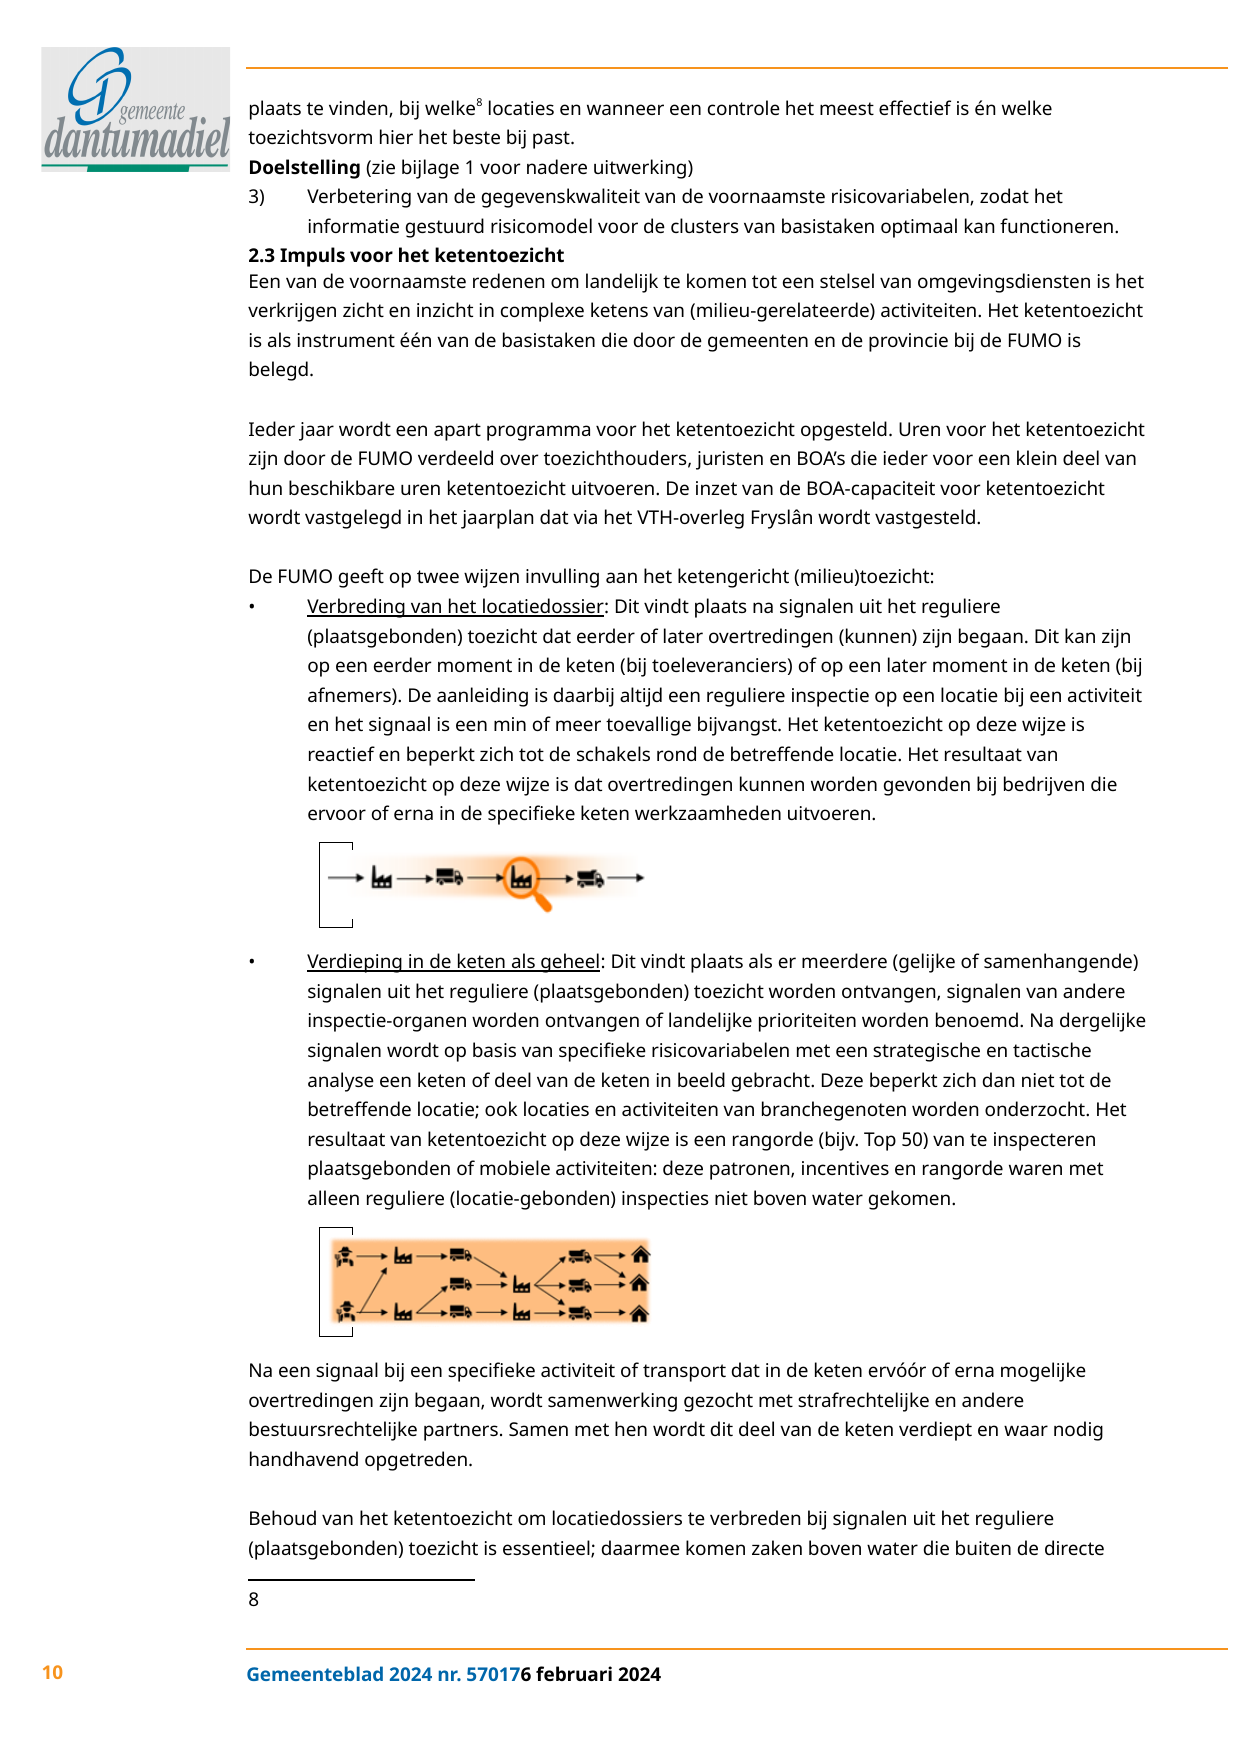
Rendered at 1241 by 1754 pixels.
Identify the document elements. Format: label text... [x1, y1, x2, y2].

text De FUMO geeft op twee wijzen invulling aan het ketengericht (milieu)toezicht: [248, 564, 1152, 589]
picture [41, 47, 231, 172]
text Ieder jaar wordt een apart programma voor het ketentoezicht opgesteld. Uren voor het ketentoezicht zijn door de FUMO verdeeld over toezichthouders, juristen en BOA’s die ieder voor een klein deel van hun beschikbare uren ketentoezicht uitvoeren. De inzet van de BOA-capaciteit voor ketentoezicht wordt vastgelegd in het jaarplan dat via het VTH-overleg Fryslân wordt vastgesteld. [248, 416, 1152, 530]
text Na een signaal bij een specifieke activiteit of transport dat in de keten ervóór of erna mogelijke overtredingen zijn begaan, wordt samenwerking gezocht met strafrechtelijke en andere bestuursrechtelijke partners. Samen met hen wordt dit deel van de keten verdiept en waar nodig handhavend opgetreden. [248, 1357, 1152, 1472]
list Verbreding van het locatiedossier: Dit vindt plaats na signalen uit het reguliere (plaatsgebonden) toezicht dat eerder of later overtredingen (kunnen) zijn begaan. Dit kan zijn op een eerder moment in de keten (bij toeleveranciers) of op een later moment in de keten (bij afnemers). De aanleiding is daarbij altijd een reguliere inspectie op een locatie bij een activiteit en het signaal is een min of meer toevallige bijvangst. Het ketentoezicht op deze wijze is reactief en beperkt zich tot de schakels rond de betreffende locatie. Het resultaat van ketentoezicht op deze wijze is dat overtredingen kunnen worden gevonden bij bedrijven die ervoor of erna in de specifieke keten werkzaamheden uitvoeren. [248, 593, 1152, 826]
text Een van de voornaamste redenen om landelijk te komen tot een stelsel van omgevingsdiensten is het verkrijgen zicht en inzicht in complexe ketens van (milieu-gerelateerde) activiteiten. Het ketentoezicht is als instrument één van de basistaken die door de gemeenten en de provincie bij de FUMO is belegd. [248, 268, 1152, 382]
text Behoud van het ketentoezicht om locatiedossiers te verbreden bij signalen uit het reguliere (plaatsgebonden) toezicht is essentieel; daarmee komen zaken boven water die buiten de directe [248, 1505, 1152, 1561]
picture [327, 850, 653, 919]
text plaats te vinden, bij welke locaties en wanneer een controle het meest effectief is én welke toezichtsvorm hier het beste bij past. [248, 95, 1152, 150]
table_header Doelstelling (zie bijlage 1 voor nadere uitwerking) Verbetering van de gegevenskwaliteit van de voornaamste risicovariabelen, zodat het informatie gestuurd risicomodel voor de clusters van basistaken optimaal kan functioneren. [248, 154, 1152, 239]
list Verdieping in de keten als geheel: Dit vindt plaats als er meerdere (gelijke of samenhangende) signalen uit het reguliere (plaatsgebonden) toezicht worden ontvangen, signalen van andere inspectie-organen worden ontvangen of landelijke prioriteiten worden benoemd. Na dergelijke signalen wordt op basis van specifieke risicovariabelen met een strategische en tactische analyse een keten of deel van de keten in beeld gebracht. Deze beperkt zich dan niet tot de betreffende locatie; ook locaties en activiteiten van branchegenoten worden onderzocht. Het resultaat van ketentoezicht op deze wijze is een rangorde (bijv. Top 50) van te inspecteren plaatsgebonden of mobiele activiteiten: deze patronen, incentives en rangorde waren met alleen reguliere (locatie-gebonden) inspecties niet boven water gekomen. [248, 948, 1152, 1211]
text 2.3 Impuls voor het ketentoezicht [248, 242, 1152, 268]
picture [327, 1235, 653, 1327]
